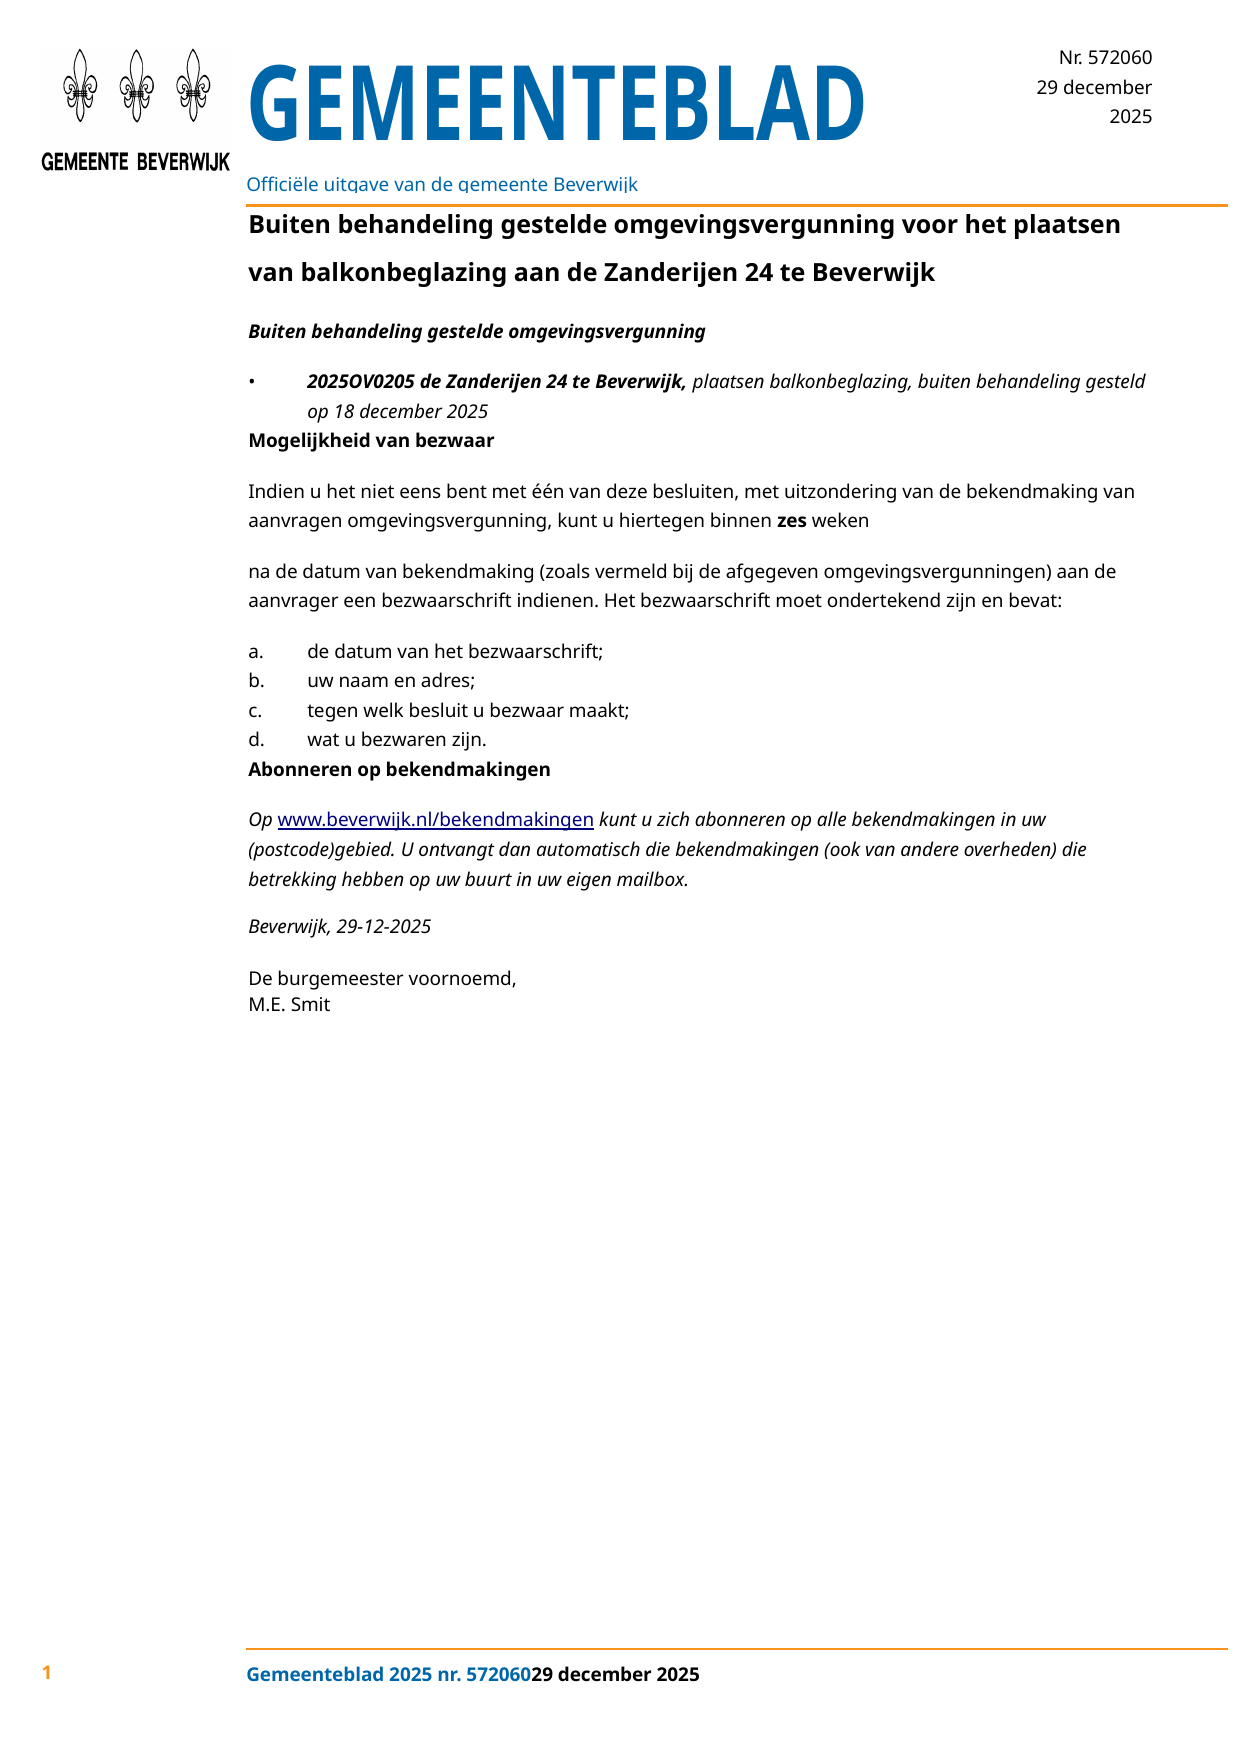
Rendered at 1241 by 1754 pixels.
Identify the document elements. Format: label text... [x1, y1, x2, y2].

text na de datum van bekendmaking (zoals vermeld bij de afgegeven omgevingsvergunningen) aan de aanvrager een bezwaarschrift indienen. Het bezwaarschrift moet ondertekend zijn en bevat: [248, 558, 1152, 613]
list wat u bezwaren zijn. [248, 727, 1152, 752]
text Beverwijk, 29-12-2025 [248, 914, 1152, 939]
text Buiten behandeling gestelde omgevingsvergunning [248, 318, 1152, 344]
text M.E. Smit [248, 991, 1152, 1017]
text Abonneren op bekendmakingen [248, 756, 1152, 782]
text Buiten behandeling gestelde omgevingsvergunning voor het plaatsen van balkonbeglazing aan de Zanderijen 24 te Beverwijk [248, 207, 1152, 288]
list de datum van het bezwaarschrift; [248, 638, 1152, 664]
picture [41, 47, 231, 172]
list 2025OV0205 de Zanderijen 24 te Beverwijk, plaatsen balkonbeglazing, buiten behandeling gesteld op 18 december 2025 [248, 368, 1152, 424]
list uw naam en adres; [248, 667, 1152, 693]
text De burgemeester voornoemd, [248, 965, 1152, 991]
list tegen welk besluit u bezwaar maakt; [248, 697, 1152, 723]
text Indien u het niet eens bent met één van deze besluiten, met uitzondering van de bekendmaking van aanvragen omgevingsvergunning, kunt u hiertegen binnen zes weken [248, 478, 1152, 533]
text Op www.beverwijk.nl/bekendmakingen kunt u zich abonneren op alle bekendmakingen in uw (postcode)gebied. U ontvangt dan automatisch die bekendmakingen (ook van andere overheden) die betrekking hebben op uw buurt in uw eigen mailbox. [248, 807, 1152, 892]
text Mogelijkheid van bezwaar [248, 427, 1152, 453]
